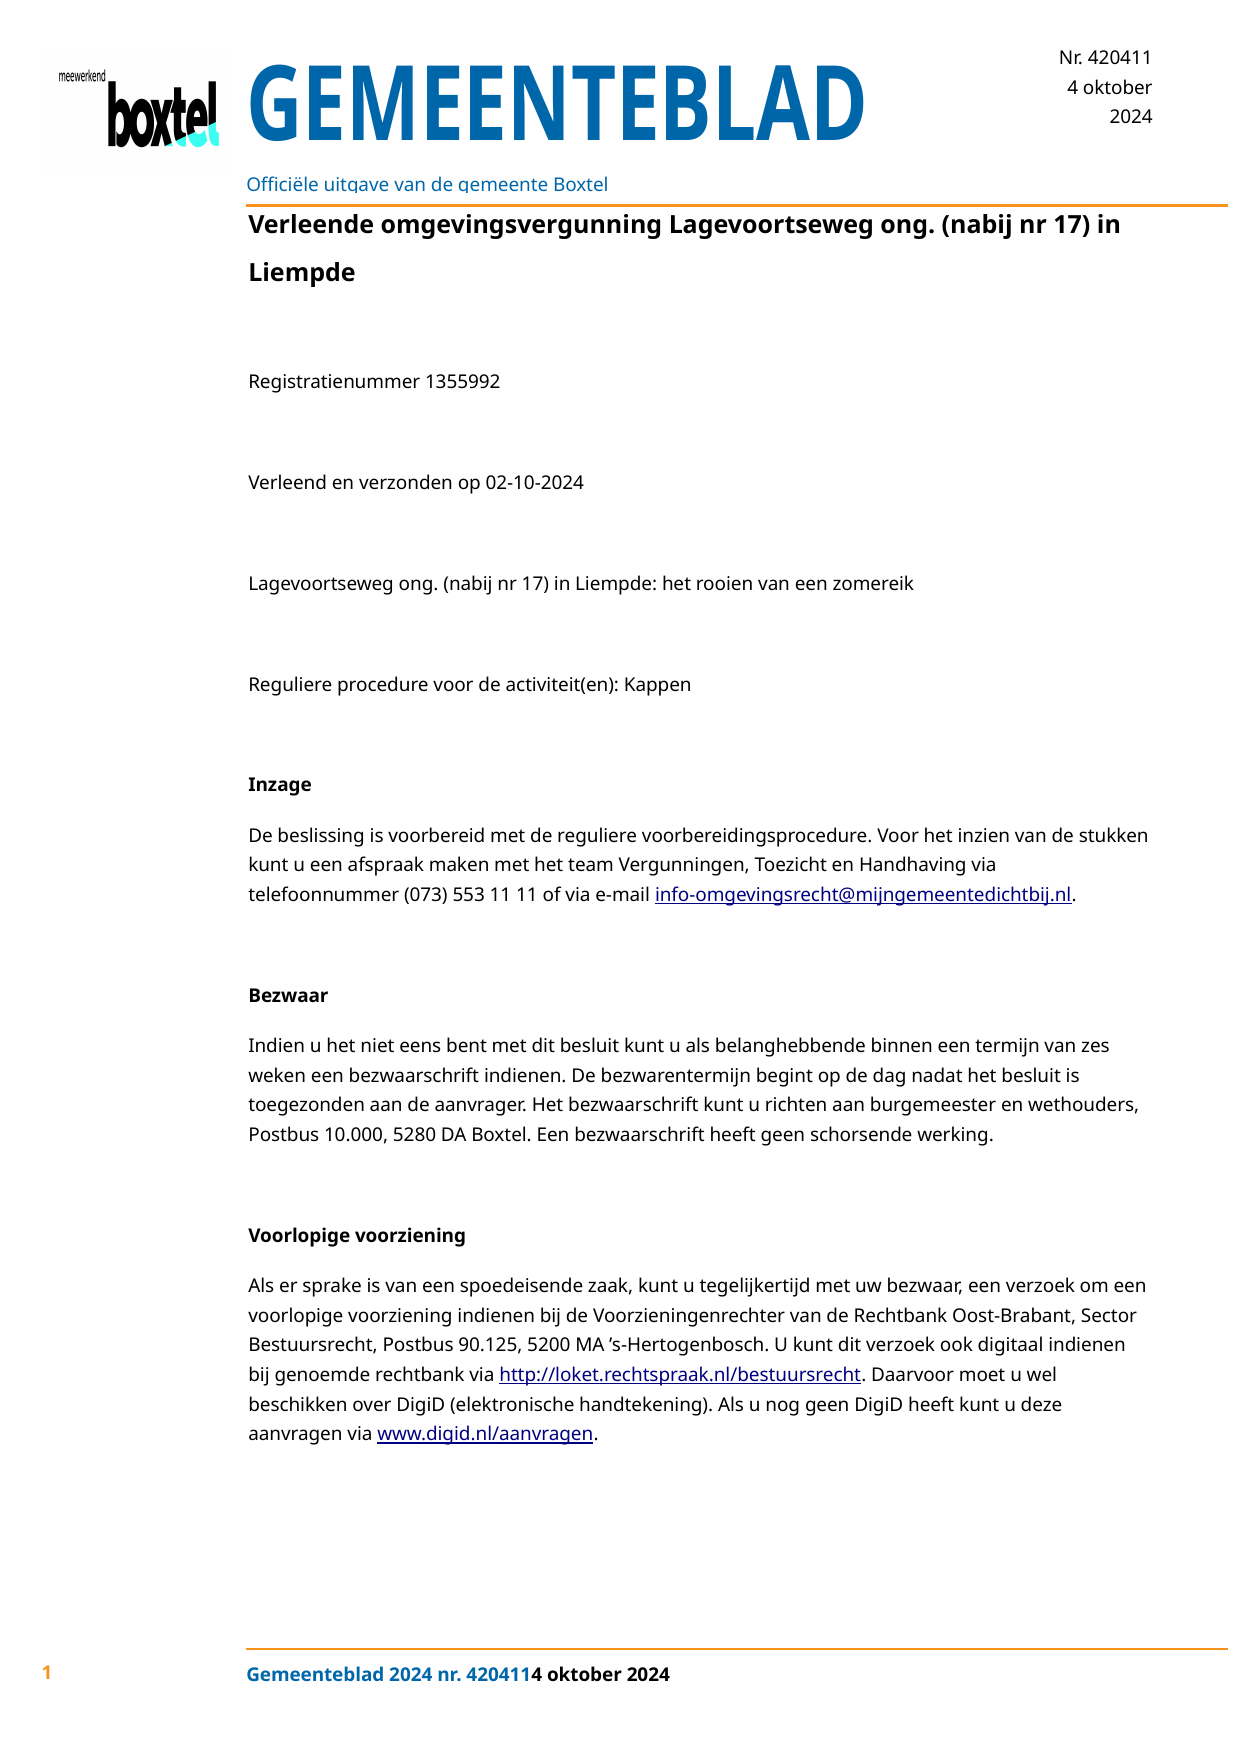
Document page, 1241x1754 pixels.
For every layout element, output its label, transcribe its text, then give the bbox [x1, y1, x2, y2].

text Voorlopige voorziening [248, 1222, 1152, 1248]
text Verleende omgevingsvergunning Lagevoortseweg ong. (nabij nr 17) in Liempde [248, 207, 1152, 288]
text Inzage [248, 772, 1152, 797]
text Als er sprake is van een spoedeisende zaak, kunt u tegelijkertijd met uw bezwaar, een verzoek om een voorlopige voorziening indienen bij de Voorzieningenrechter van de Rechtbank Oost-Brabant, Sector Bestuursrecht, Postbus 90.125, 5200 MA ’s-Hertogenbosch. U kunt dit verzoek ook digitaal indienen bij genoemde rechtbank via http://loket.rechtspraak.nl/bestuursrecht. Daarvoor moet u wel beschikken over DigiD (elektronische handtekening). Als u nog geen DigiD heeft kunt u deze aanvragen via www.digid.nl/aanvragen. [248, 1272, 1152, 1446]
text Reguliere procedure voor de activiteit(en): Kappen [248, 671, 1152, 697]
picture [41, 47, 231, 172]
text De beslissing is voorbereid met de reguliere voorbereidingsprocedure. Voor het inzien van de stukken kunt u een afspraak maken met het team Vergunningen, Toezicht en Handhaving via telefoonnummer (073) 553 11 11 of via e-mail info-omgevingsrecht@mijngemeentedichtbij.nl. [248, 822, 1152, 907]
text Bezwaar [248, 982, 1152, 1008]
text Indien u het niet eens bent met dit besluit kunt u als belanghebbende binnen een termijn van zes weken een bezwaarschrift indienen. De bezwarentermijn begint op de dag nadat het besluit is toegezonden aan de aanvrager. Het bezwaarschrift kunt u richten aan burgemeester en wethouders, Postbus 10.000, 5280 DA Boxtel. Een bezwaarschrift heeft geen schorsende werking. [248, 1032, 1152, 1147]
text Verleend en verzonden op 02-10-2024 [248, 469, 1152, 495]
text Lagevoortseweg ong. (nabij nr 17) in Liempde: het rooien van een zomereik [248, 570, 1152, 596]
text Registratienummer 1355992 [248, 368, 1152, 394]
